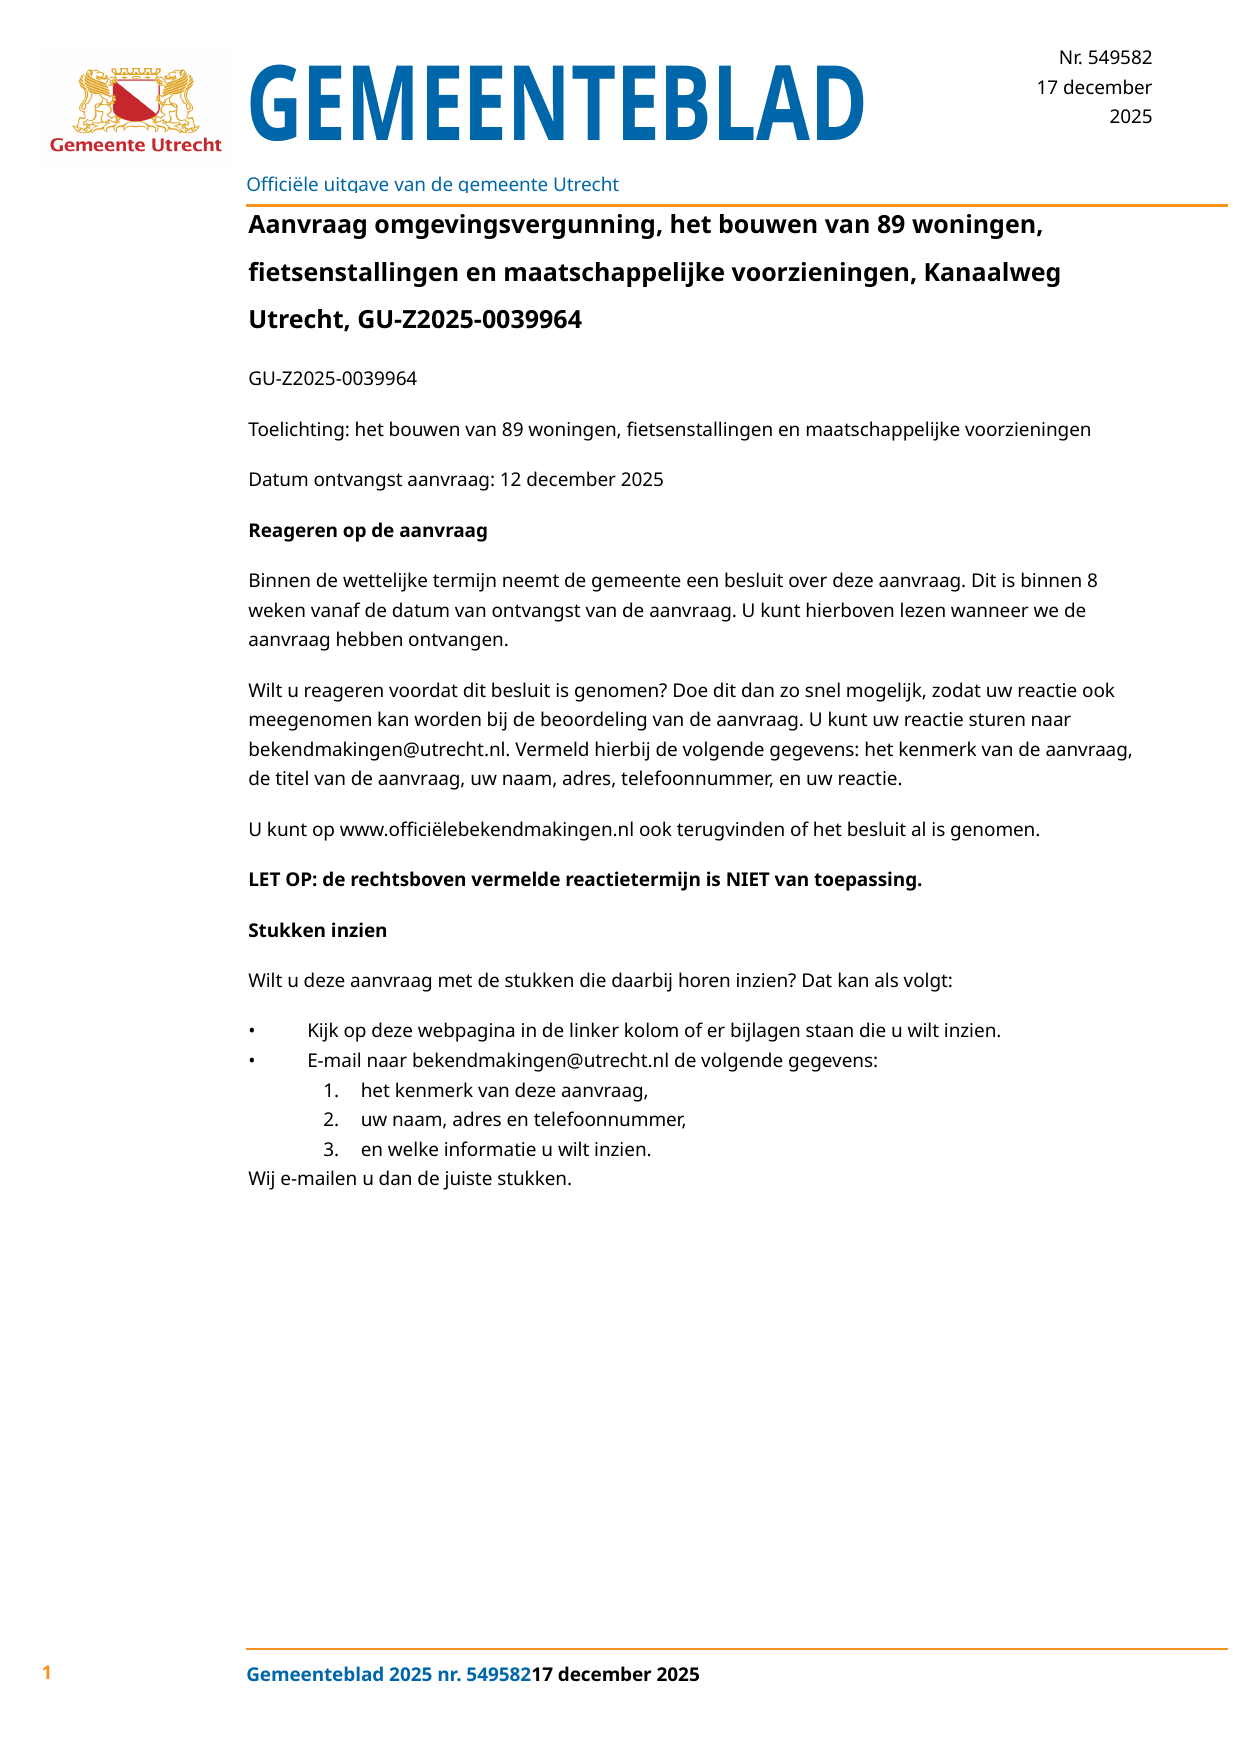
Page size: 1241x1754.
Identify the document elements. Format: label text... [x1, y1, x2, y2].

text Wilt u reageren voordat dit besluit is genomen? Doe dit dan zo snel mogelijk, zodat uw reactie ook meegenomen kan worden bij de beoordeling van de aanvraag. U kunt uw reactie sturen naar bekendmakingen@utrecht.nl. Vermeld hierbij de volgende gegevens: het kenmerk van de aanvraag, de titel van de aanvraag, uw naam, adres, telefoonnummer, en uw reactie. [248, 677, 1152, 791]
list uw naam, adres en telefoonnummer, [323, 1106, 1152, 1132]
picture [41, 47, 231, 172]
text Reageren op de aanvraag [248, 517, 1152, 542]
text Wij e-mailen u dan de juiste stukken. [248, 1166, 1152, 1191]
text Aanvraag omgevingsvergunning, het bouwen van 89 woningen, fietsenstallingen en maatschappelijke voorzieningen, Kanaalweg Utrecht, GU-Z2025-0039964 [248, 207, 1152, 336]
text Toelichting: het bouwen van 89 woningen, fietsenstallingen en maatschappelijke voorzieningen [248, 416, 1152, 442]
text Wilt u deze aanvraag met de stukken die daarbij horen inzien? Dat kan als volgt: [248, 967, 1152, 993]
text Binnen de wettelijke termijn neemt de gemeente een besluit over deze aanvraag. Dit is binnen 8 weken vanaf de datum van ontvangst van de aanvraag. U kunt hierboven lezen wanneer we de aanvraag hebben ontvangen. [248, 567, 1152, 652]
text U kunt op www.officiëlebekendmakingen.nl ook terugvinden of het besluit al is genomen. [248, 816, 1152, 842]
text Stukken inzien [248, 917, 1152, 942]
text GU-Z2025-0039964 [248, 366, 1152, 391]
list en welke informatie u wilt inzien. [323, 1136, 1152, 1162]
text Datum ontvangst aanvraag: 12 december 2025 [248, 466, 1152, 492]
list het kenmerk van deze aanvraag, [323, 1077, 1152, 1102]
text LET OP: de rechtsboven vermelde reactietermijn is NIET van toepassing. [248, 866, 1152, 892]
list E-mail naar bekendmakingen@utrecht.nl de volgende gegevens: [248, 1047, 1152, 1073]
list Kijk op deze webpagina in de linker kolom of er bijlagen staan die u wilt inzien. [248, 1018, 1152, 1043]
